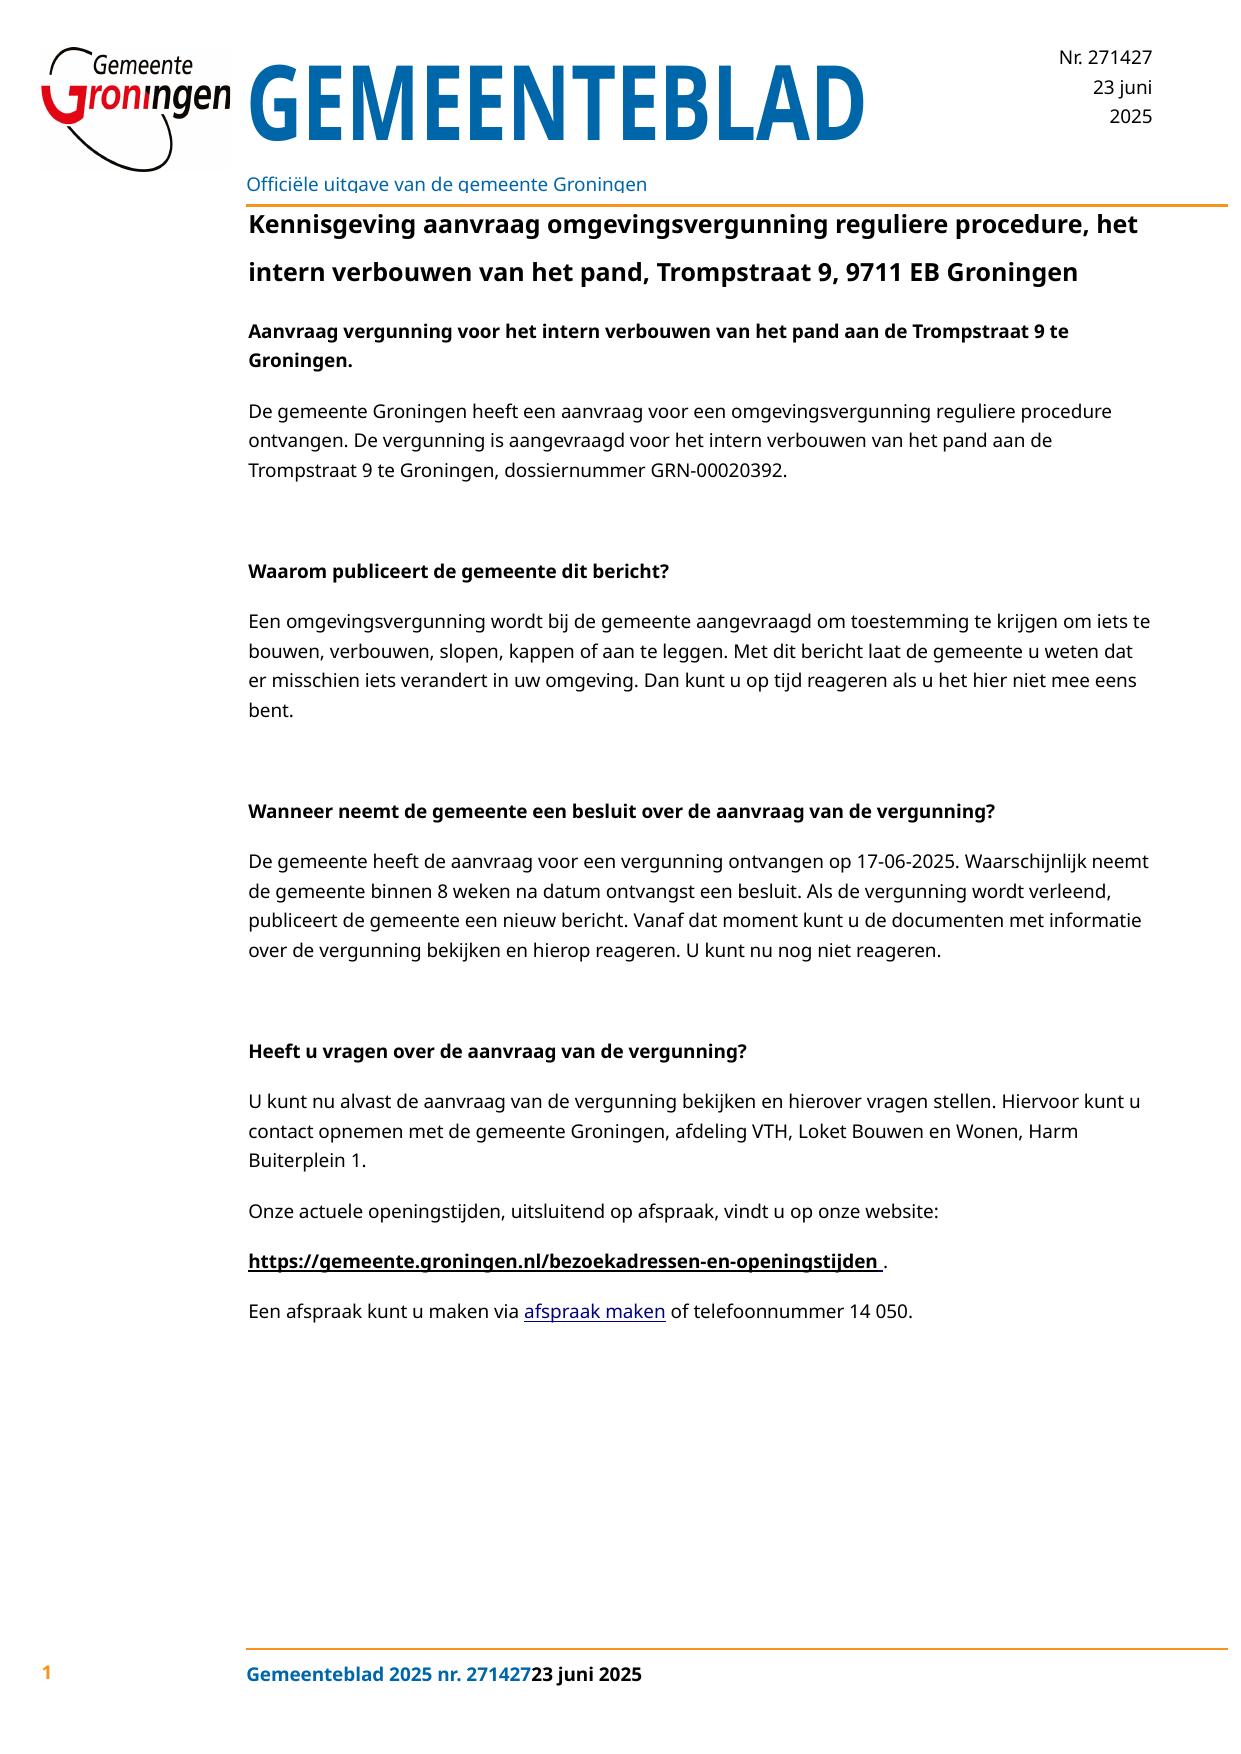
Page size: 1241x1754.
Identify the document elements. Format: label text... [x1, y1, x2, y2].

picture [41, 47, 231, 172]
text U kunt nu alvast de aanvraag van de vergunning bekijken en hierover vragen stellen. Hiervoor kunt u contact opnemen met de gemeente Groningen, afdeling VTH, Loket Bouwen en Wonen, Harm Buiterplein 1. [248, 1088, 1152, 1173]
text Waarom publiceert de gemeente dit bericht? [248, 558, 1152, 584]
text Wanneer neemt de gemeente een besluit over de aanvraag van de vergunning? [248, 798, 1152, 824]
text https://gemeente.groningen.nl/bezoekadressen-en-openingstijden . [248, 1248, 1152, 1274]
text Heeft u vragen over de aanvraag van de vergunning? [248, 1038, 1152, 1064]
text Kennisgeving aanvraag omgevingsvergunning reguliere procedure, het intern verbouwen van het pand, Trompstraat 9, 9711 EB Groningen [248, 207, 1152, 288]
text Aanvraag vergunning voor het intern verbouwen van het pand aan de Trompstraat 9 te Groningen. [248, 318, 1152, 373]
text De gemeente Groningen heeft een aanvraag voor een omgevingsvergunning reguliere procedure ontvangen. De vergunning is aangevraagd voor het intern verbouwen van het pand aan de Trompstraat 9 te Groningen, dossiernummer GRN-00020392. [248, 398, 1152, 483]
text De gemeente heeft de aanvraag voor een vergunning ontvangen op 17-06-2025. Waarschijnlijk neemt de gemeente binnen 8 weken na datum ontvangst een besluit. Als de vergunning wordt verleend, publiceert de gemeente een nieuw bericht. Vanaf dat moment kunt u de documenten met informatie over de vergunning bekijken en hierop reageren. U kunt nu nog niet reageren. [248, 848, 1152, 963]
text Onze actuele openingstijden, uitsluitend op afspraak, vindt u op onze website: [248, 1198, 1152, 1224]
text Een omgevingsvergunning wordt bij de gemeente aangevraagd om toestemming te krijgen om iets te bouwen, verbouwen, slopen, kappen of aan te leggen. Met dit bericht laat de gemeente u weten dat er misschien iets verandert in uw omgeving. Dan kunt u op tijd reageren als u het hier niet mee eens bent. [248, 608, 1152, 723]
text Een afspraak kunt u maken via afspraak maken of telefoonnummer 14 050. [248, 1299, 1152, 1324]
